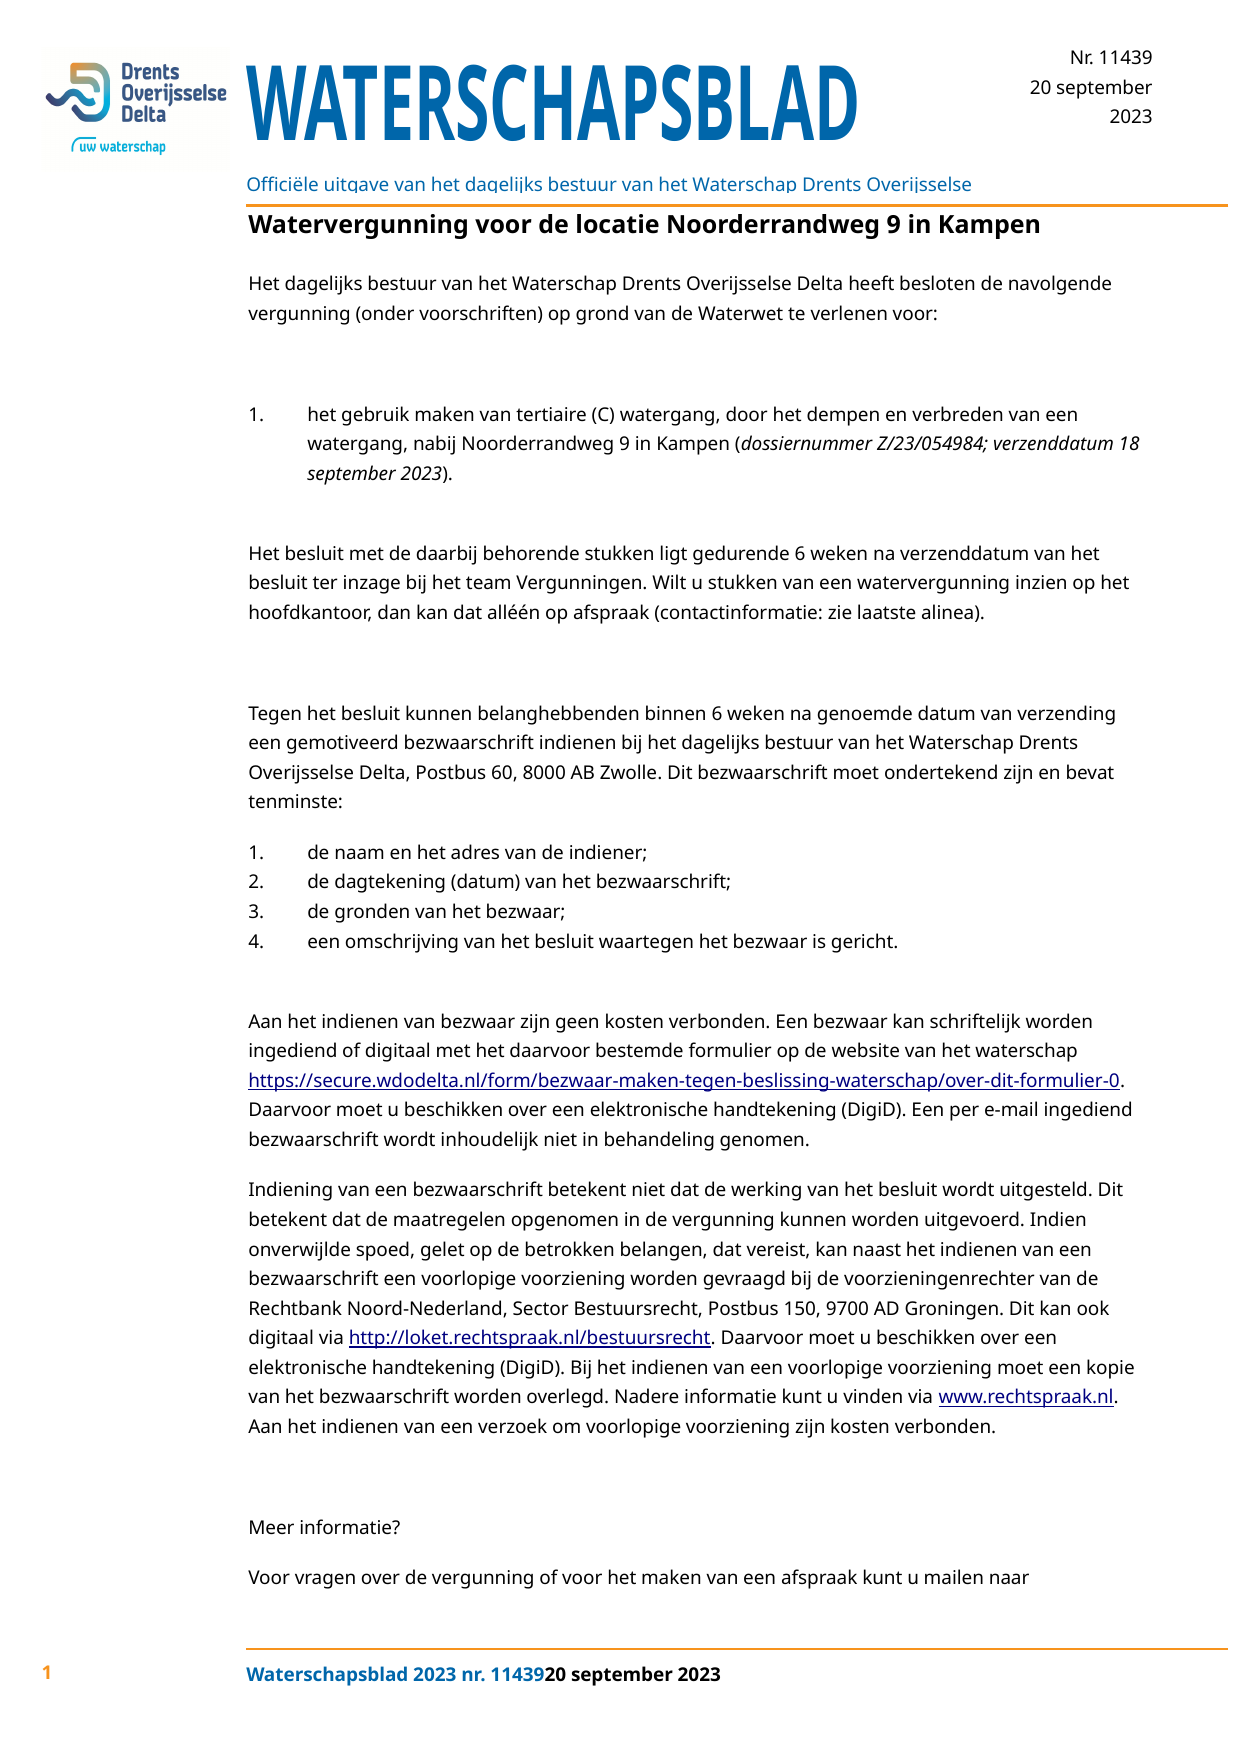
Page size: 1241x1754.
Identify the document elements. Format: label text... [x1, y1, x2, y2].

text Indiening van een bezwaarschrift betekent niet dat de werking van het besluit wordt uitgesteld. Dit betekent dat de maatregelen opgenomen in de vergunning kunnen worden uitgevoerd. Indien onverwijlde spoed, gelet op de betrokken belangen, dat vereist, kan naast het indienen van een bezwaarschrift een voorlopige voorziening worden gevraagd bij de voorzieningenrechter van de Rechtbank Noord-Nederland, Sector Bestuursrecht, Postbus 150, 9700 AD Groningen. Dit kan ook digitaal via http://loket.rechtspraak.nl/bestuursrecht. Daarvoor moet u beschikken over een elektronische handtekening (DigiD). Bij het indienen van een voorlopige voorziening moet een kopie van het bezwaarschrift worden overlegd. Nadere informatie kunt u vinden via www.rechtspraak.nl. Aan het indienen van een verzoek om voorlopige voorziening zijn kosten verbonden. [248, 1177, 1152, 1439]
text Het besluit met de daarbij behorende stukken ligt gedurende 6 weken na verzenddatum van het besluit ter inzage bij het team Vergunningen. Wilt u stukken van een watervergunning inzien op het hoofdkantoor, dan kan dat alléén op afspraak (contactinformatie: zie laatste alinea). [248, 540, 1152, 625]
list een omschrijving van het besluit waartegen het bezwaar is gericht. [248, 928, 1152, 953]
list de dagtekening (datum) van het bezwaarschrift; [248, 869, 1152, 894]
text Meer informatie? [248, 1514, 1152, 1540]
text Voor vragen over de vergunning of voor het maken van een afspraak kunt u mailen naar [248, 1564, 1152, 1590]
text Tegen het besluit kunnen belanghebbenden binnen 6 weken na genoemde datum van verzending een gemotiveerd bezwaarschrift indienen bij het dagelijks bestuur van het Waterschap Drents Overijsselse Delta, Postbus 60, 8000 AB Zwolle. Dit bezwaarschrift moet ondertekend zijn en bevat tenminste: [248, 700, 1152, 814]
list de naam en het adres van de indiener; [248, 839, 1152, 865]
list het gebruik maken van tertiaire (C) watergang, door het dempen en verbreden van een watergang, nabij Noorderrandweg 9 in Kampen (dossiernummer Z/23/054984; verzenddatum 18 september 2023). [248, 401, 1152, 486]
list de gronden van het bezwaar; [248, 898, 1152, 924]
text Aan het indienen van bezwaar zijn geen kosten verbonden. Een bezwaar kan schriftelijk worden ingediend of digitaal met het daarvoor bestemde formulier op de website van het waterschap https://secure.wdodelta.nl/form/bezwaar-maken-tegen-beslissing-waterschap/over-dit-formulier-0. Daarvoor moet u beschikken over een elektronische handtekening (DigiD). Een per e-mail ingediend bezwaarschrift wordt inhoudelijk niet in behandeling genomen. [248, 1008, 1152, 1152]
picture [41, 47, 231, 172]
text Watervergunning voor de locatie Noorderrandweg 9 in Kampen [248, 207, 1152, 241]
text Het dagelijks bestuur van het Waterschap Drents Overijsselse Delta heeft besloten de navolgende vergunning (onder voorschriften) op grond van de Waterwet te verlenen voor: [248, 270, 1152, 326]
